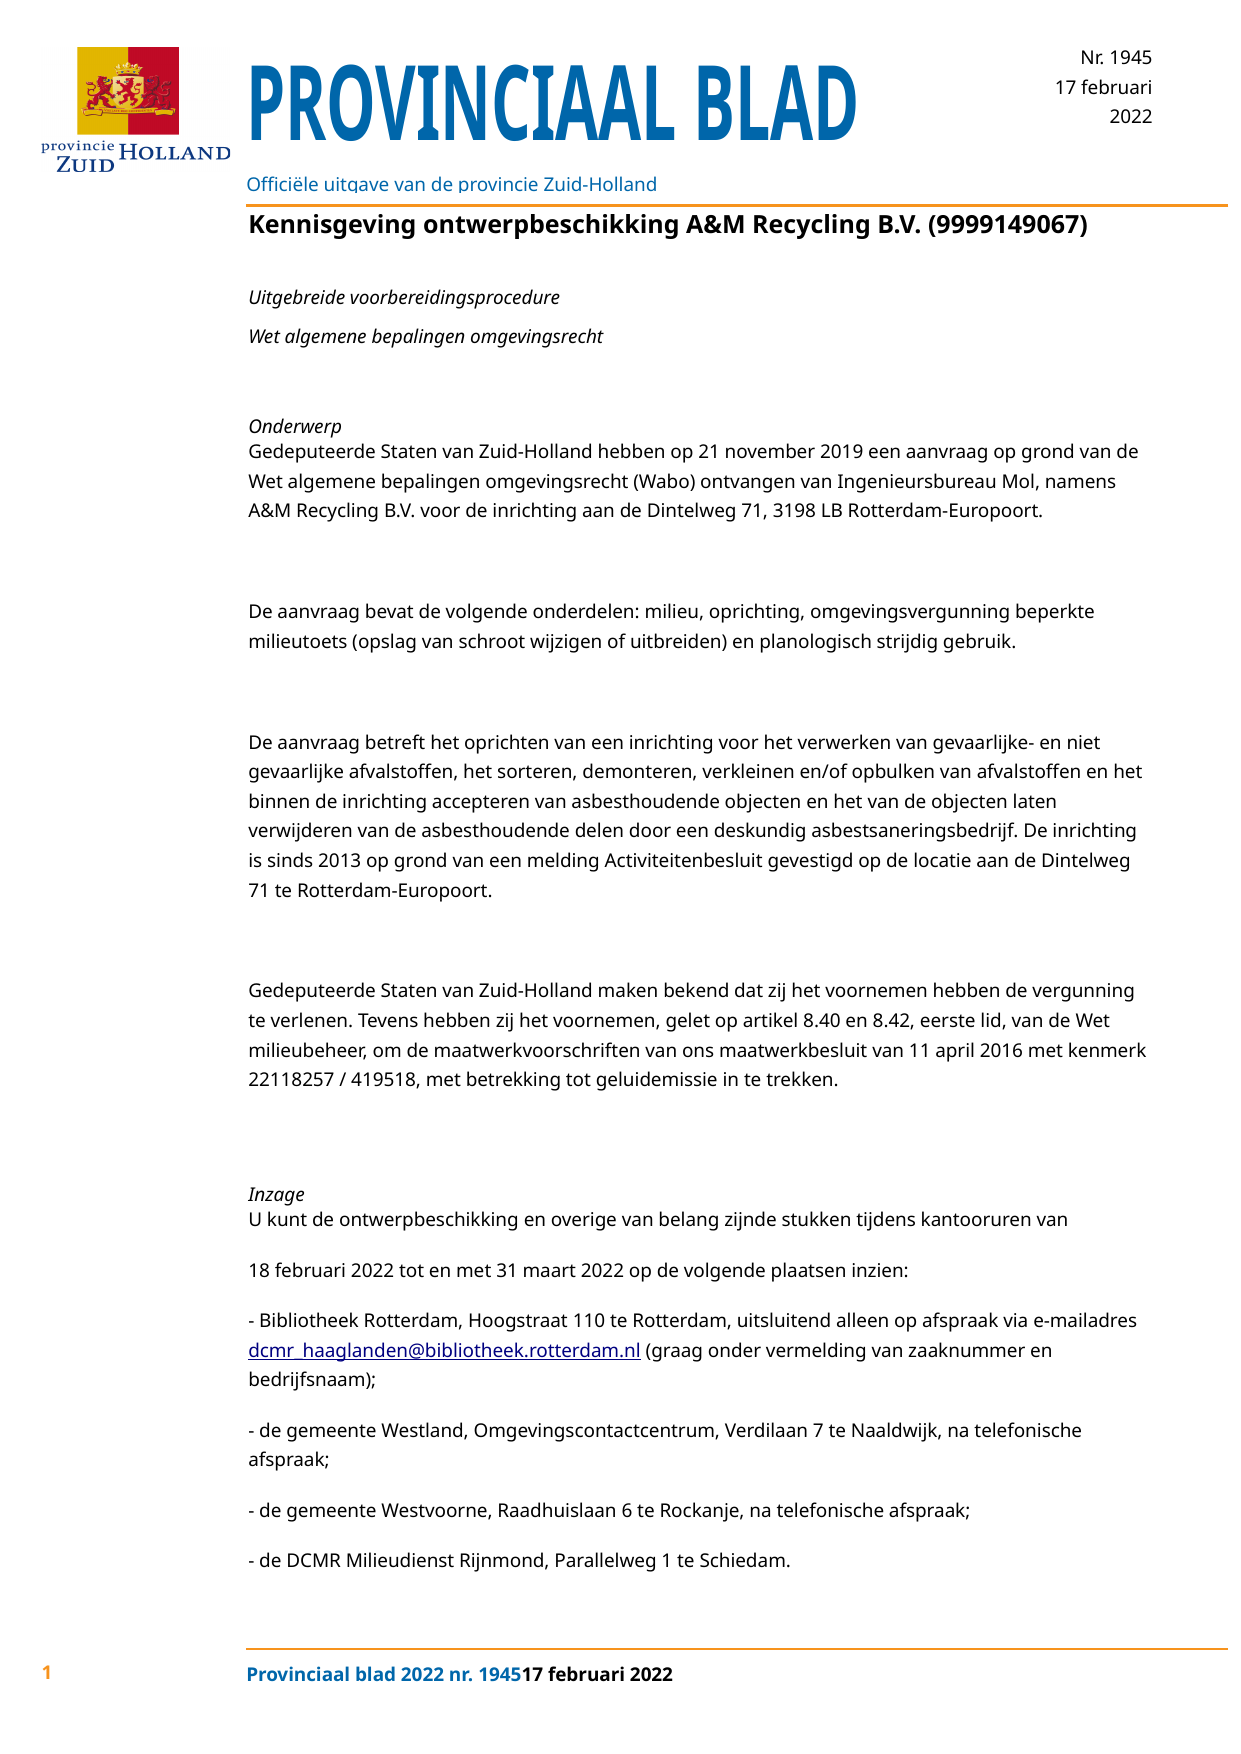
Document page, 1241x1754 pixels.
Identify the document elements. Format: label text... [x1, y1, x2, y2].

text De aanvraag bevat de volgende onderdelen: milieu, oprichting, omgevingsvergunning beperkte milieutoets (opslag van schroot wijzigen of uitbreiden) en planologisch strijdig gebruik. [248, 598, 1152, 654]
text Gedeputeerde Staten van Zuid-Holland hebben op 21 november 2019 een aanvraag op grond van de Wet algemene bepalingen omgevingsrecht (Wabo) ontvangen van Ingenieursbureau Mol, namens A&M Recycling B.V. voor de inrichting aan de Dintelweg 71, 3198 LB Rotterdam-Europoort. [248, 438, 1152, 523]
text Kennisgeving ontwerpbeschikking A&M Recycling B.V. (9999149067) [248, 207, 1152, 241]
text Gedeputeerde Staten van Zuid-Holland maken bekend dat zij het voornemen hebben de vergunning te verlenen. Tevens hebben zij het voornemen, gelet op artikel 8.40 en 8.42, eerste lid, van de Wet milieubeheer, om de maatwerkvoorschriften van ons maatwerkbesluit van 11 april 2016 met kenmerk 22118257 / 419518, met betrekking tot geluidemissie in te trekken. [248, 978, 1152, 1092]
text Uitgebreide voorbereidingsprocedure [248, 284, 1152, 309]
picture [41, 47, 231, 172]
text - de DCMR Milieudienst Rijnmond, Parallelweg 1 te Schiedam. [248, 1547, 1152, 1573]
text De aanvraag betreft het oprichten van een inrichting voor het verwerken van gevaarlijke- en niet gevaarlijke afvalstoffen, het sorteren, demonteren, verkleinen en/of opbulken van afvalstoffen en het binnen de inrichting accepteren van asbesthoudende objecten en het van de objecten laten verwijderen van de asbesthoudende delen door een deskundig asbestsaneringsbedrijf. De inrichting is sinds 2013 op grond van een melding Activiteitenbesluit gevestigd op de locatie aan de Dintelweg 71 te Rotterdam-Europoort. [248, 729, 1152, 903]
text 18 februari 2022 tot en met 31 maart 2022 op de volgende plaatsen inzien: [248, 1257, 1152, 1283]
text Inzage [248, 1181, 1152, 1207]
text - Bibliotheek Rotterdam, Hoogstraat 110 te Rotterdam, uitsluitend alleen op afspraak via e-mailadres dcmr_haaglanden@bibliotheek.rotterdam.nl (graag onder vermelding van zaaknummer en bedrijfsnaam); [248, 1307, 1152, 1392]
text - de gemeente Westvoorne, Raadhuislaan 6 te Rockanje, na telefonische afspraak; [248, 1497, 1152, 1523]
text Wet algemene bepalingen omgevingsrecht [248, 323, 1152, 349]
text U kunt de ontwerpbeschikking en overige van belang zijnde stukken tijdens kantooruren van [248, 1207, 1152, 1232]
text Onderwerp [248, 413, 1152, 438]
text - de gemeente Westland, Omgevingscontactcentrum, Verdilaan 7 te Naaldwijk, na telefonische afspraak; [248, 1417, 1152, 1472]
